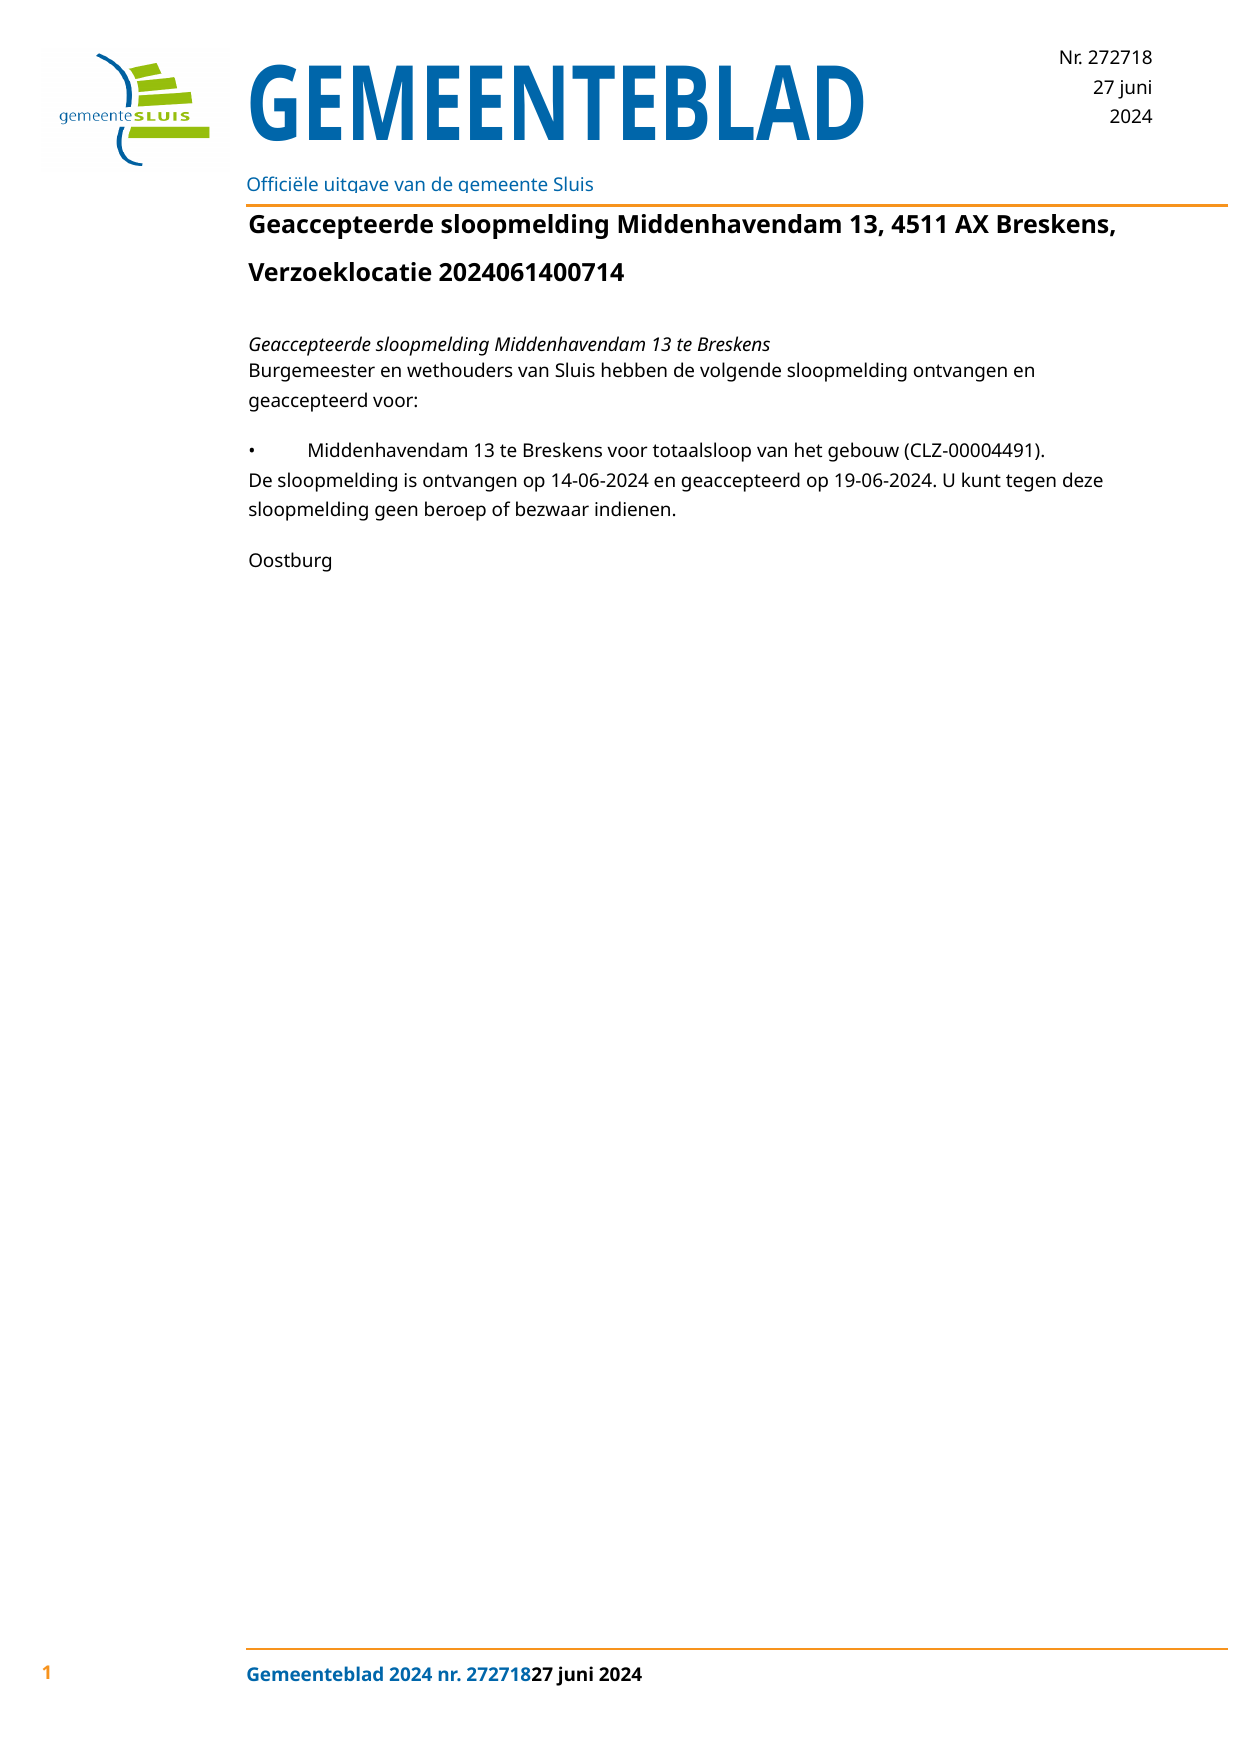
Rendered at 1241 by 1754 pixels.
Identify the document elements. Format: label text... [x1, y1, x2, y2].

text Geaccepteerde sloopmelding Middenhavendam 13, 4511 AX Breskens, Verzoeklocatie 2024061400714 [248, 207, 1152, 288]
list Middenhavendam 13 te Breskens voor totaalsloop van het gebouw (CLZ-00004491). [248, 437, 1152, 463]
picture [41, 47, 231, 172]
text Burgemeester en wethouders van Sluis hebben de volgende sloopmelding ontvangen en geaccepteerd voor: [248, 357, 1152, 412]
text Oostburg [248, 547, 1152, 572]
text Geaccepteerde sloopmelding Middenhavendam 13 te Breskens [248, 331, 1152, 357]
text De sloopmelding is ontvangen op 14-06-2024 en geaccepteerd op 19-06-2024. U kunt tegen deze sloopmelding geen beroep of bezwaar indienen. [248, 467, 1152, 522]
